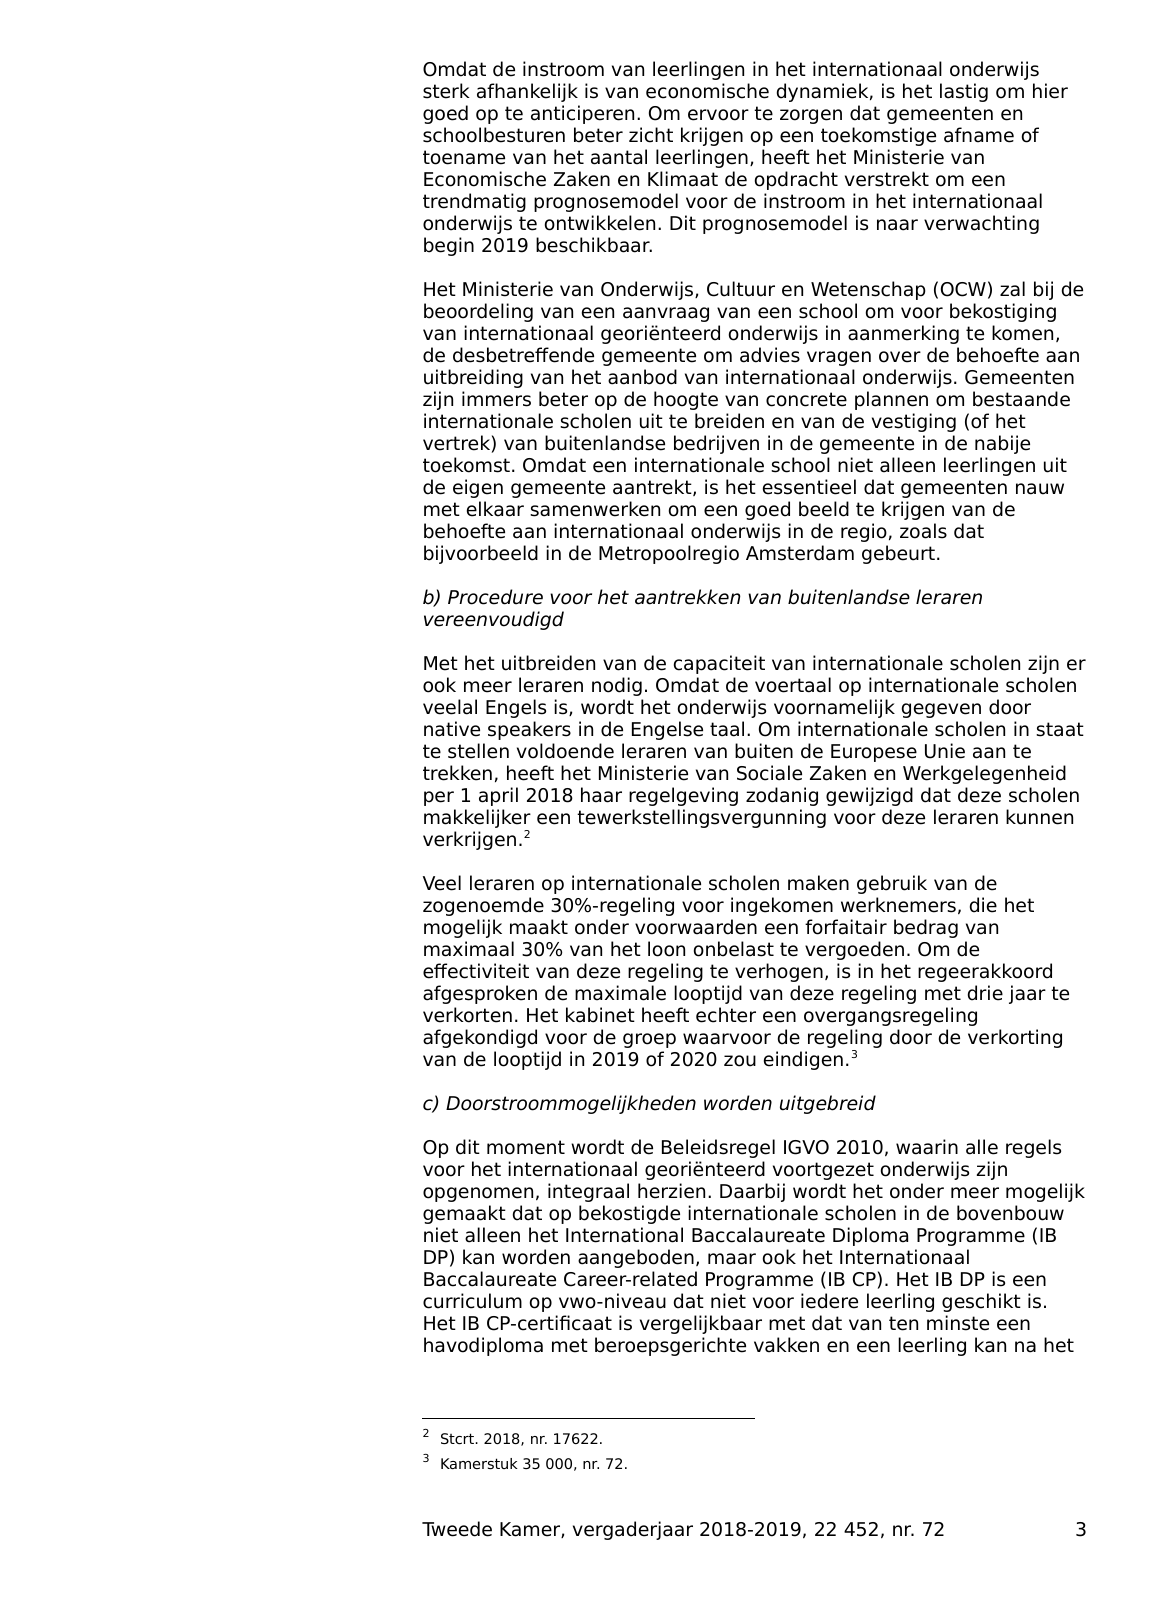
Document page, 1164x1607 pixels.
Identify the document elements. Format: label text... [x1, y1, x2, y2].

subtitle c) Doorstroommogelijkheden worden uitgebreid [422, 1093, 1087, 1115]
text Kamerstuk 35 000, nr. 72. [422, 1452, 1087, 1474]
text Stcrt. 2018, nr. 17622. [422, 1427, 1087, 1449]
subtitle b) Procedure voor het aantrekken van buitenlandse leraren vereenvoudigd [422, 587, 1087, 631]
text Omdat de instroom van leerlingen in het internationaal onderwijs sterk afhankelijk is van economische dynamiek, is het lastig om hier goed op te anticiperen. Om ervoor te zorgen dat gemeenten en schoolbesturen beter zicht krijgen op een toekomstige afname of toename van het aantal leerlingen, heeft het Ministerie van Economische Zaken en Klimaat de opdracht verstrekt om een trendmatig prognosemodel voor de instroom in het internationaal onderwijs te ontwikkelen. Dit prognosemodel is naar verwachting begin 2019 beschikbaar. [422, 59, 1087, 257]
text Het Ministerie van Onderwijs, Cultuur en Wetenschap (OCW) zal bij de beoordeling van een aanvraag van een school om voor bekostiging van internationaal georiënteerd onderwijs in aanmerking te komen, de desbetreffende gemeente om advies vragen over de behoefte aan uitbreiding van het aanbod van internationaal onderwijs. Gemeenten zijn immers beter op de hoogte van concrete plannen om bestaande internationale scholen uit te breiden en van de vestiging (of het vertrek) van buitenlandse bedrijven in de gemeente in de nabije toekomst. Omdat een internationale school niet alleen leerlingen uit de eigen gemeente aantrekt, is het essentieel dat gemeenten nauw met elkaar samenwerken om een goed beeld te krijgen van de behoefte aan internationaal onderwijs in de regio, zoals dat bijvoorbeeld in de Metropoolregio Amsterdam gebeurt. [422, 279, 1087, 565]
text Op dit moment wordt de Beleidsregel IGVO 2010, waarin alle regels voor het internationaal georiënteerd voortgezet onderwijs zijn opgenomen, integraal herzien. Daarbij wordt het onder meer mogelijk gemaakt dat op bekostigde internationale scholen in de bovenbouw niet alleen het International Baccalaureate Diploma Programme (IB DP) kan worden aangeboden, maar ook het Internationaal Baccalaureate Career-related Programme (IB CP). Het IB DP is een curriculum op vwo-niveau dat niet voor iedere leerling geschikt is. Het IB CP-certificaat is vergelijkbaar met dat van ten minste een havodiploma met beroepsgerichte vakken en een leerling kan na het [422, 1137, 1087, 1357]
text Met het uitbreiden van de capaciteit van internationale scholen zijn er ook meer leraren nodig. Omdat de voertaal op internationale scholen veelal Engels is, wordt het onderwijs voornamelijk gegeven door native speakers in de Engelse taal. Om internationale scholen in staat te stellen voldoende leraren van buiten de Europese Unie aan te trekken, heeft het Ministerie van Sociale Zaken en Werkgelegenheid per 1 april 2018 haar regelgeving zodanig gewijzigd dat deze scholen makkelijker een tewerkstellingsvergunning voor deze leraren kunnen verkrijgen. [422, 653, 1087, 851]
text Veel leraren op internationale scholen maken gebruik van de zogenoemde 30%-regeling voor ingekomen werknemers, die het mogelijk maakt onder voorwaarden een forfaitair bedrag van maximaal 30% van het loon onbelast te vergoeden. Om de effectiviteit van deze regeling te verhogen, is in het regeerakkoord afgesproken de maximale looptijd van deze regeling met drie jaar te verkorten. Het kabinet heeft echter een overgangsregeling afgekondigd voor de groep waarvoor de regeling door de verkorting van de looptijd in 2019 of 2020 zou eindigen. [422, 873, 1087, 1071]
